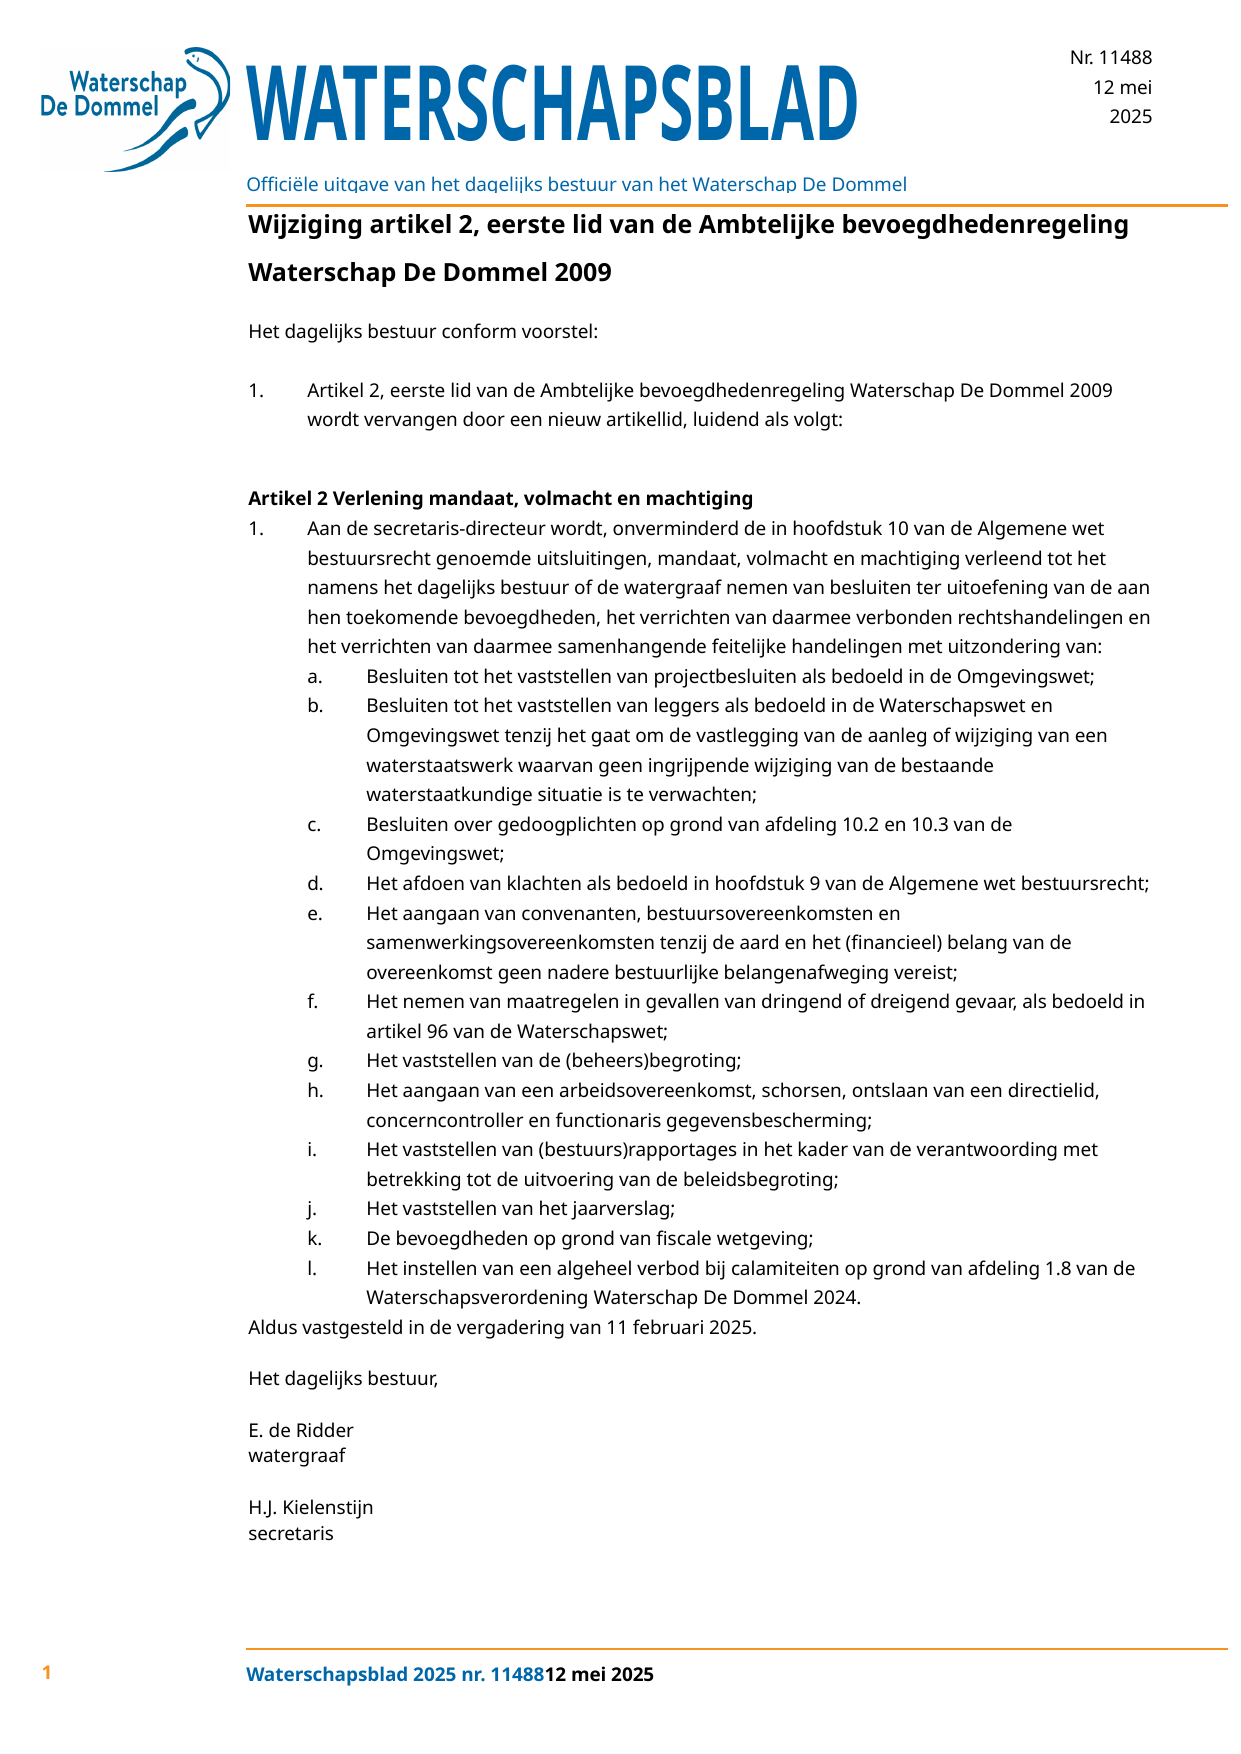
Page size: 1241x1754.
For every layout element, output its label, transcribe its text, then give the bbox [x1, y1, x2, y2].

text E. de Ridder [248, 1417, 1152, 1442]
list Het aangaan van een arbeidsovereenkomst, schorsen, ontslaan van een directielid, concerncontroller en functionaris gegevensbescherming; [307, 1077, 1152, 1132]
list Artikel 2, eerste lid van de Ambtelijke bevoegdhedenregeling Waterschap De Dommel 2009 wordt vervangen door een nieuw artikellid, luidend als volgt: [248, 377, 1152, 432]
list Het vaststellen van de (beheers)begroting; [307, 1048, 1152, 1073]
list Het aangaan van convenanten, bestuursovereenkomsten en samenwerkingsovereenkomsten tenzij de aard en het (financieel) belang van de overeenkomst geen nadere bestuurlijke belangenafweging vereist; [307, 900, 1152, 984]
list Het instellen van een algeheel verbod bij calamiteiten op grond van afdeling 1.8 van de Waterschapsverordening Waterschap De Dommel 2024. [307, 1255, 1152, 1310]
list De bevoegdheden op grond van fiscale wetgeving; [307, 1225, 1152, 1251]
list Het vaststellen van het jaarverslag; [307, 1196, 1152, 1221]
list Besluiten tot het vaststellen van leggers als bedoeld in de Waterschapswet en Omgevingswet tenzij het gaat om de vastlegging van de aanleg of wijziging van een waterstaatswerk waarvan geen ingrijpende wijziging van de bestaande waterstaatkundige situatie is te verwachten; [307, 693, 1152, 807]
text watergraaf [248, 1442, 1152, 1468]
list Het nemen van maatregelen in gevallen van dringend of dreigend gevaar, als bedoeld in artikel 96 van de Waterschapswet; [307, 988, 1152, 1044]
text Aldus vastgesteld in de vergadering van 11 februari 2025. [248, 1314, 1152, 1339]
text Het dagelijks bestuur, [248, 1365, 1152, 1391]
text Wijziging artikel 2, eerste lid van de Ambtelijke bevoegdhedenregeling Waterschap De Dommel 2009 [248, 207, 1152, 288]
text H.J. Kielenstijn [248, 1494, 1152, 1520]
picture [45, 99, 51, 111]
picture [41, 47, 231, 172]
text Artikel 2 Verlening mandaat, volmacht en machtiging [248, 486, 1152, 511]
text Het dagelijks bestuur conform voorstel: [248, 318, 1152, 344]
list Besluiten tot het vaststellen van projectbesluiten als bedoeld in de Omgevingswet; [307, 663, 1152, 689]
list Het afdoen van klachten als bedoeld in hoofdstuk 9 van de Algemene wet bestuursrecht; [307, 870, 1152, 896]
text secretaris [248, 1520, 1152, 1545]
picture [198, 118, 210, 131]
list Aan de secretaris-directeur wordt, onverminderd de in hoofdstuk 10 van de Algemene wet bestuursrecht genoemde uitsluitingen, mandaat, volmacht en machtiging verleend tot het namens het dagelijks bestuur of de watergraaf nemen van besluiten ter uitoefening van de aan hen toekomende bevoegdheden, het verrichten van daarmee verbonden rechtshandelingen en het verrichten van daarmee samenhangende feitelijke handelingen met uitzondering van: [248, 515, 1152, 659]
list Besluiten over gedoogplichten op grond van afdeling 10.2 en 10.3 van de Omgevingswet; [307, 811, 1152, 866]
list Het vaststellen van (bestuurs)rapportages in het kader van de verantwoording met betrekking tot de uitvoering van de beleidsbegroting; [307, 1136, 1152, 1192]
picture [204, 47, 231, 76]
